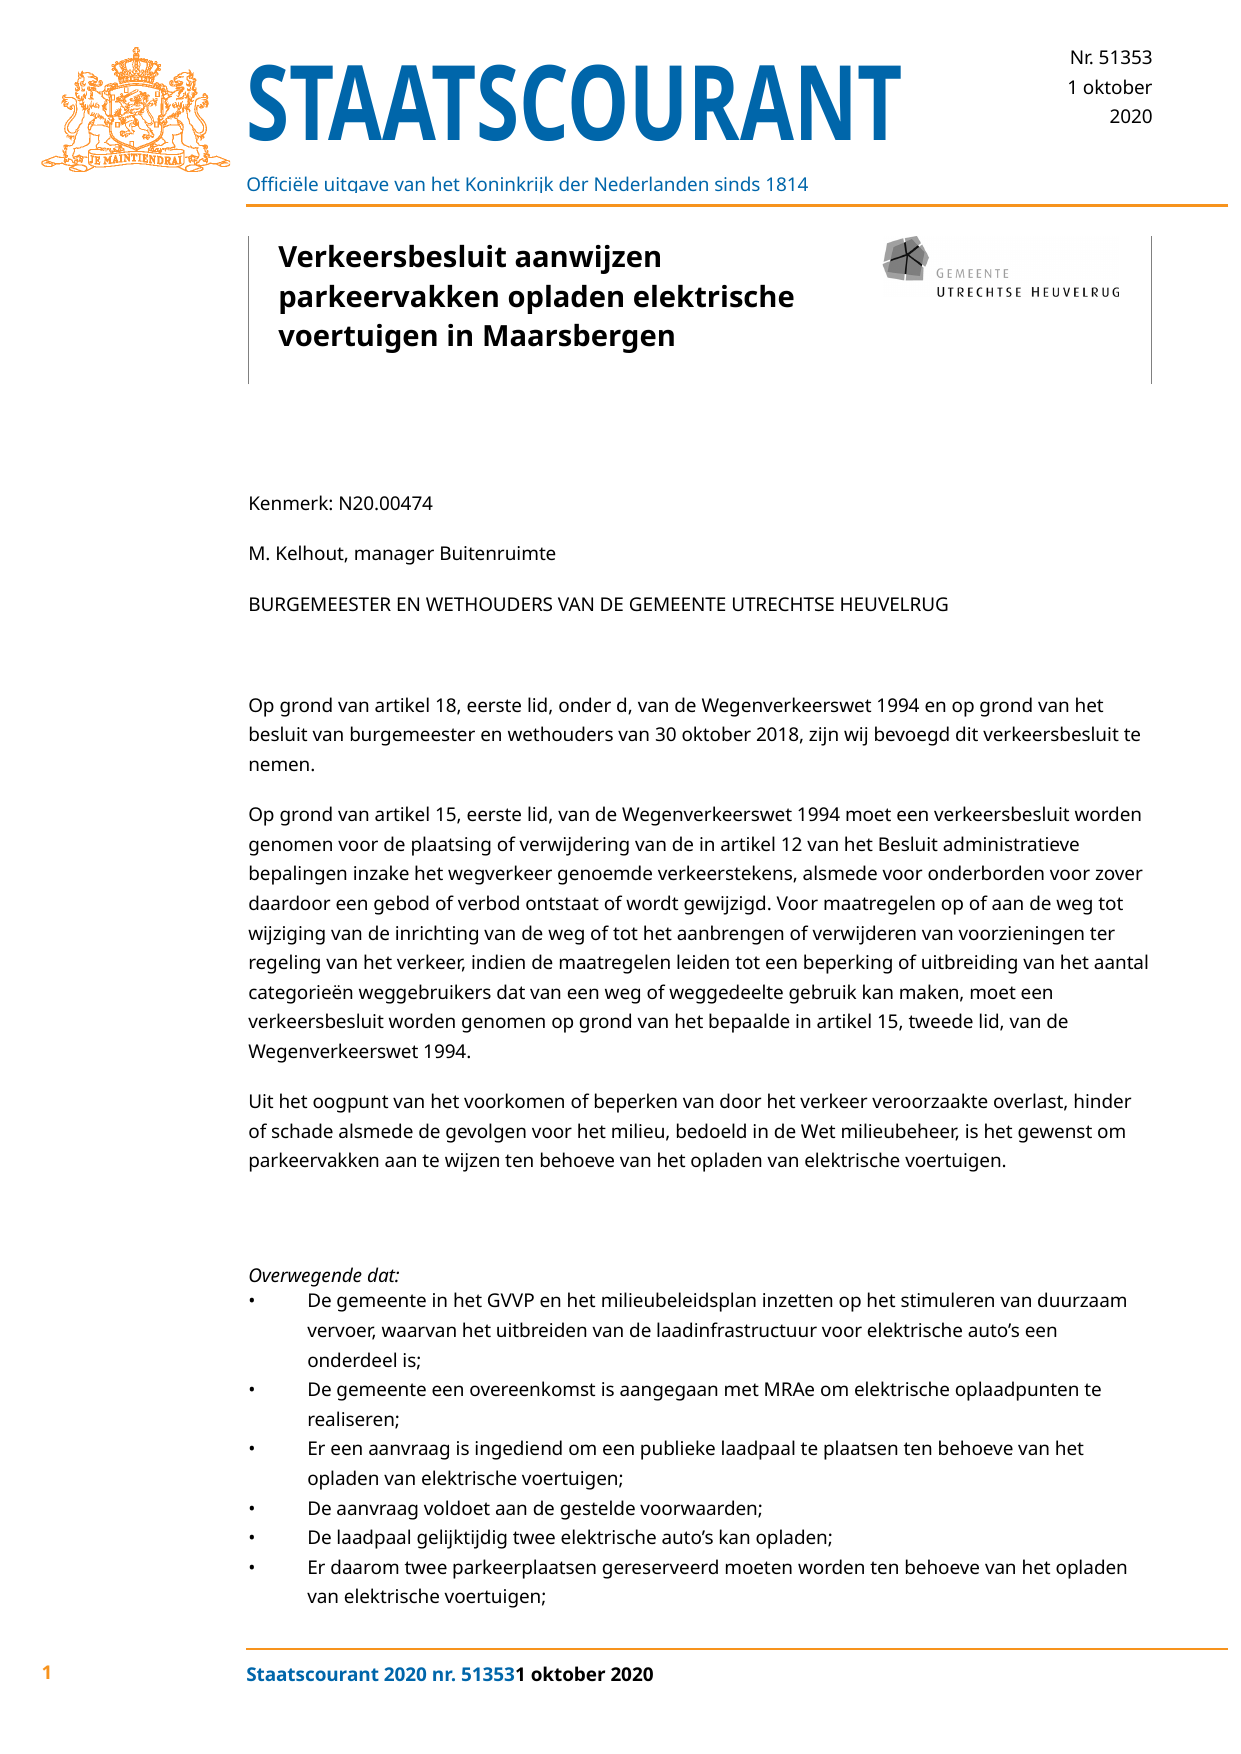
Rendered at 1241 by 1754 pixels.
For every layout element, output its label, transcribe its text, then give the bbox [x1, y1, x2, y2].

list De laadpaal gelijktijdig twee elektrische auto’s kan opladen; [248, 1524, 1152, 1550]
text Op grond van artikel 18, eerste lid, onder d, van de Wegenverkeerswet 1994 en op grond van het besluit van burgemeester en wethouders van 30 oktober 2018, zijn wij bevoegd dit verkeersbesluit te nemen. [248, 692, 1152, 777]
picture [41, 47, 231, 172]
list De gemeente een overeenkomst is aangegaan met MRAe om elektrische oplaadpunten te realiseren; [248, 1376, 1152, 1432]
text Uit het oogpunt van het voorkomen of beperken van door het verkeer veroorzaakte overlast, hinder of schade alsmede de gevolgen voor het milieu, bedoeld in de Wet milieubeheer, is het gewenst om parkeervakken aan te wijzen ten behoeve van het opladen van elektrische voertuigen. [248, 1088, 1152, 1173]
list Er een aanvraag is ingediend om een publieke laadpaal te plaatsen ten behoeve van het opladen van elektrische voertuigen; [248, 1436, 1152, 1491]
list De aanvraag voldoet aan de gestelde voorwaarden; [248, 1495, 1152, 1521]
list Er daarom twee parkeerplaatsen gereserveerd moeten worden ten behoeve van het opladen van elektrische voertuigen; [248, 1554, 1152, 1609]
list De gemeente in het GVVP en het milieubeleidsplan inzetten op het stimuleren van duurzaam vervoer, waarvan het uitbreiden van de laadinfrastructuur voor elektrische auto’s een onderdeel is; [248, 1288, 1152, 1373]
table_header [850, 236, 1151, 384]
text M. Kelhout, manager Buitenruimte [248, 541, 1152, 566]
text Overwegende dat: [248, 1262, 1152, 1288]
text BURGEMEESTER EN WETHOUDERS VAN DE GEMEENTE UTRECHTSE HEUVELRUG [248, 591, 1152, 617]
picture [882, 236, 1119, 297]
text Op grond van artikel 15, eerste lid, van de Wegenverkeerswet 1994 moet een verkeersbesluit worden genomen voor de plaatsing of verwijdering van de in artikel 12 van het Besluit administratieve bepalingen inzake het wegverkeer genoemde verkeerstekens, alsmede voor onderborden voor zover daardoor een gebod of verbod ontstaat of wordt gewijzigd. Voor maatregelen op of aan de weg tot wijziging van de inrichting van de weg of tot het aanbrengen of verwijderen van voorzieningen ter regeling van het verkeer, indien de maatregelen leiden tot een beperking of uitbreiding van het aantal categorieën weggebruikers dat van een weg of weggedeelte gebruik kan maken, moet een verkeersbesluit worden genomen op grond van het bepaalde in artikel 15, tweede lid, van de Wegenverkeerswet 1994. [248, 801, 1152, 1064]
table_header Verkeersbesluit aanwijzen parkeervakken opladen elektrische voertuigen in Maarsbergen [249, 236, 850, 384]
text Kenmerk: N20.00474 [248, 490, 1152, 516]
